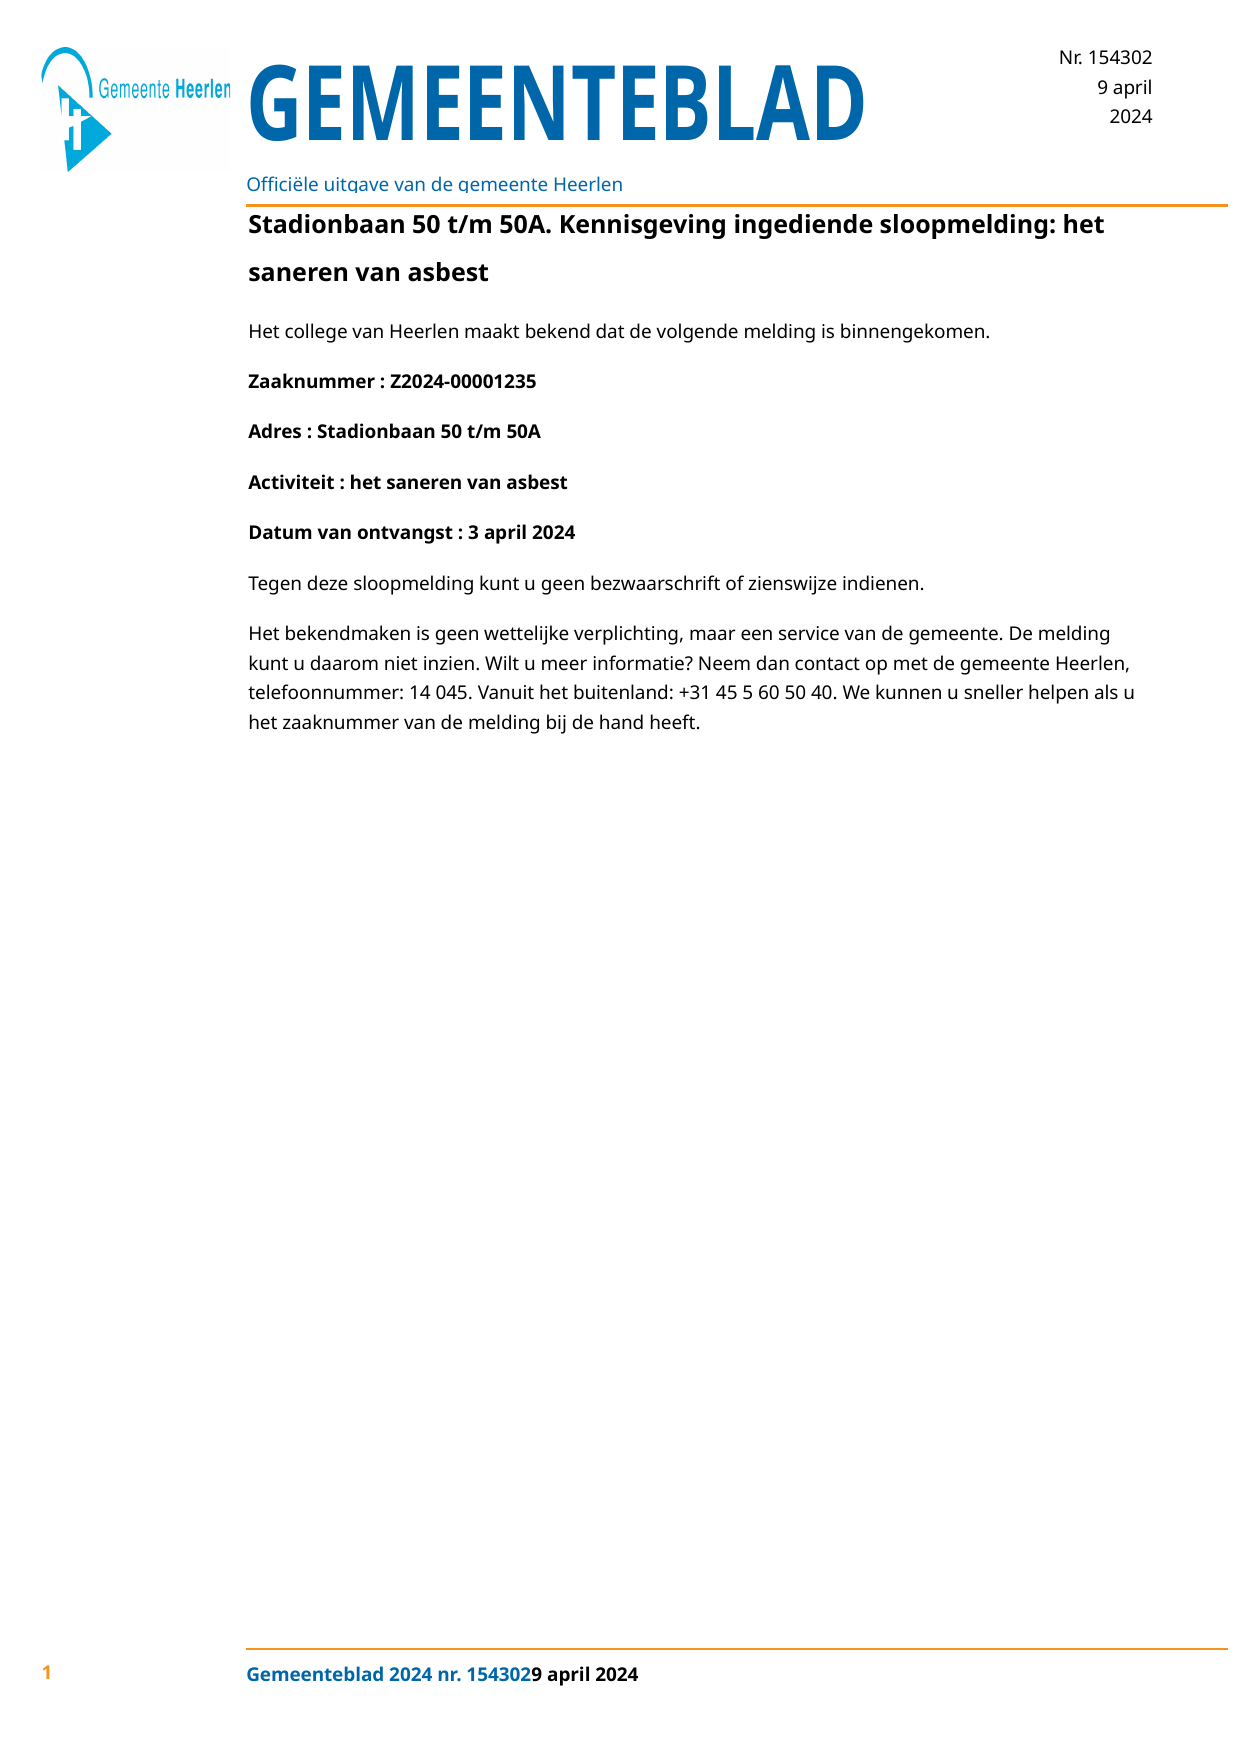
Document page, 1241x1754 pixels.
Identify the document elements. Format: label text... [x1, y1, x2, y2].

text Datum van ontvangst : 3 april 2024 [248, 519, 1152, 545]
text Activiteit : het saneren van asbest [248, 469, 1152, 495]
text Zaaknummer : Z2024-00001235 [248, 368, 1152, 394]
picture [41, 47, 59, 70]
text Het bekendmaken is geen wettelijke verplichting, maar een service van de gemeente. De melding kunt u daarom niet inzien. Wilt u meer informatie? Neem dan contact op met de gemeente Heerlen, telefoonnummer: 14 045. Vanuit het buitenland: +31 45 5 60 50 40. We kunnen u sneller helpen als u het zaaknummer van de melding bij de hand heeft. [248, 620, 1152, 735]
text Het college van Heerlen maakt bekend dat de volgende melding is binnengekomen. [248, 318, 1152, 344]
text Stadionbaan 50 t/m 50A. Kennisgeving ingediende sloopmelding: het saneren van asbest [248, 207, 1152, 288]
picture [41, 47, 231, 172]
text Adres : Stadionbaan 50 t/m 50A [248, 419, 1152, 444]
text Tegen deze sloopmelding kunt u geen bezwaarschrift of zienswijze indienen. [248, 570, 1152, 596]
